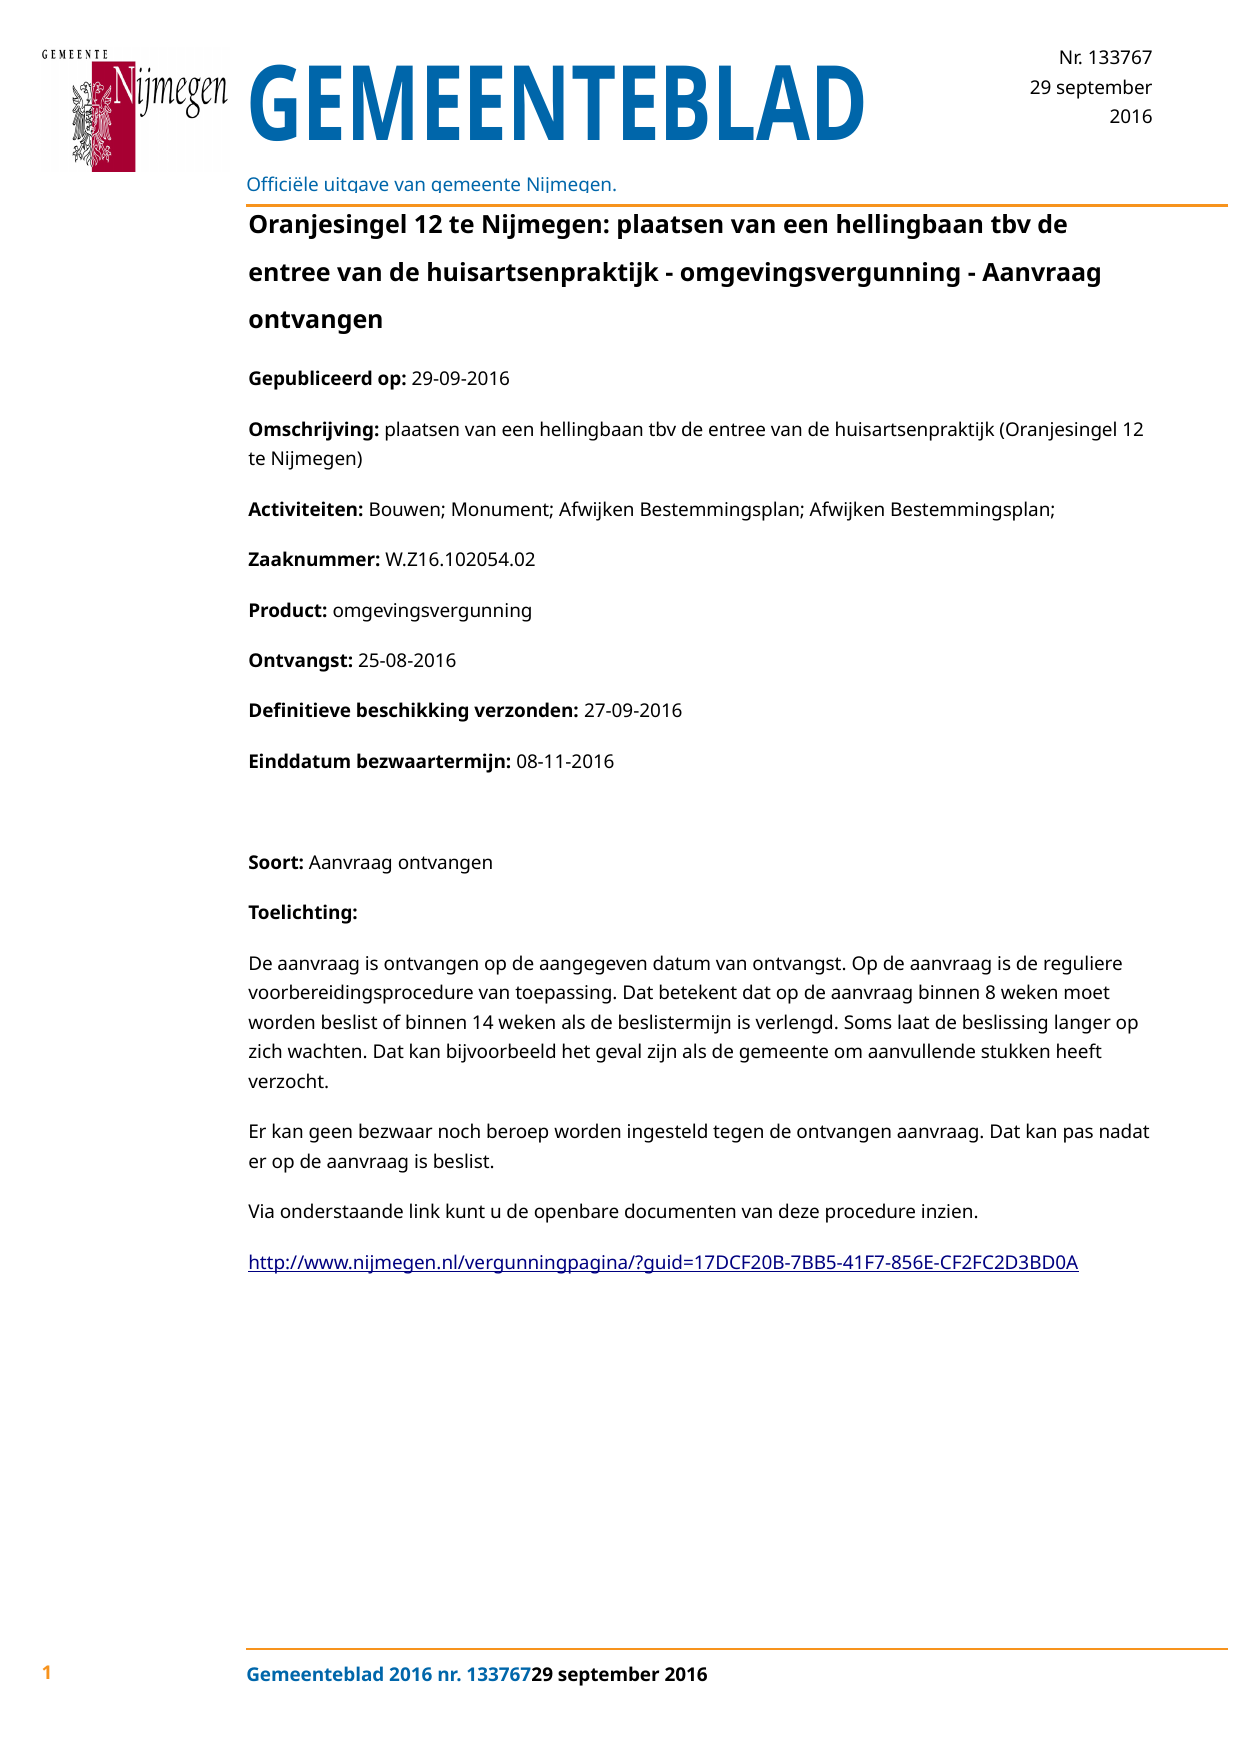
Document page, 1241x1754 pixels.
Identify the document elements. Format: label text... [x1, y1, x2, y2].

text Omschrijving: plaatsen van een hellingbaan tbv de entree van de huisartsenpraktijk (Oranjesingel 12 te Nijmegen) [248, 416, 1152, 471]
text Activiteiten: Bouwen; Monument; Afwijken Bestemmingsplan; Afwijken Bestemmingsplan; [248, 496, 1152, 522]
text Ontvangst: 25-08-2016 [248, 647, 1152, 673]
text Soort: Aanvraag ontvangen [248, 849, 1152, 874]
text Product: omgevingsvergunning [248, 597, 1152, 622]
picture [41, 47, 231, 172]
text Toelichting: [248, 899, 1152, 925]
text Gepubliceerd op: 29-09-2016 [248, 366, 1152, 391]
text Oranjesingel 12 te Nijmegen: plaatsen van een hellingbaan tbv de entree van de huisartsenpraktijk - omgevingsvergunning - Aanvraag ontvangen [248, 207, 1152, 336]
text Einddatum bezwaartermijn: 08-11-2016 [248, 748, 1152, 774]
text Zaaknummer: W.Z16.102054.02 [248, 546, 1152, 572]
text http://www.nijmegen.nl/vergunningpagina/?guid=17DCF20B-7BB5-41F7-856E-CF2FC2D3BD0A [248, 1249, 1152, 1274]
text Er kan geen bezwaar noch beroep worden ingesteld tegen de ontvangen aanvraag. Dat kan pas nadat er op de aanvraag is beslist. [248, 1118, 1152, 1174]
text Definitieve beschikking verzonden: 27-09-2016 [248, 698, 1152, 723]
text Via onderstaande link kunt u de openbare documenten van deze procedure inzien. [248, 1198, 1152, 1224]
text De aanvraag is ontvangen op de aangegeven datum van ontvangst. Op de aanvraag is de reguliere voorbereidingsprocedure van toepassing. Dat betekent dat op de aanvraag binnen 8 weken moet worden beslist of binnen 14 weken als de beslistermijn is verlengd. Soms laat de beslissing langer op zich wachten. Dat kan bijvoorbeeld het geval zijn als de gemeente om aanvullende stukken heeft verzocht. [248, 950, 1152, 1094]
